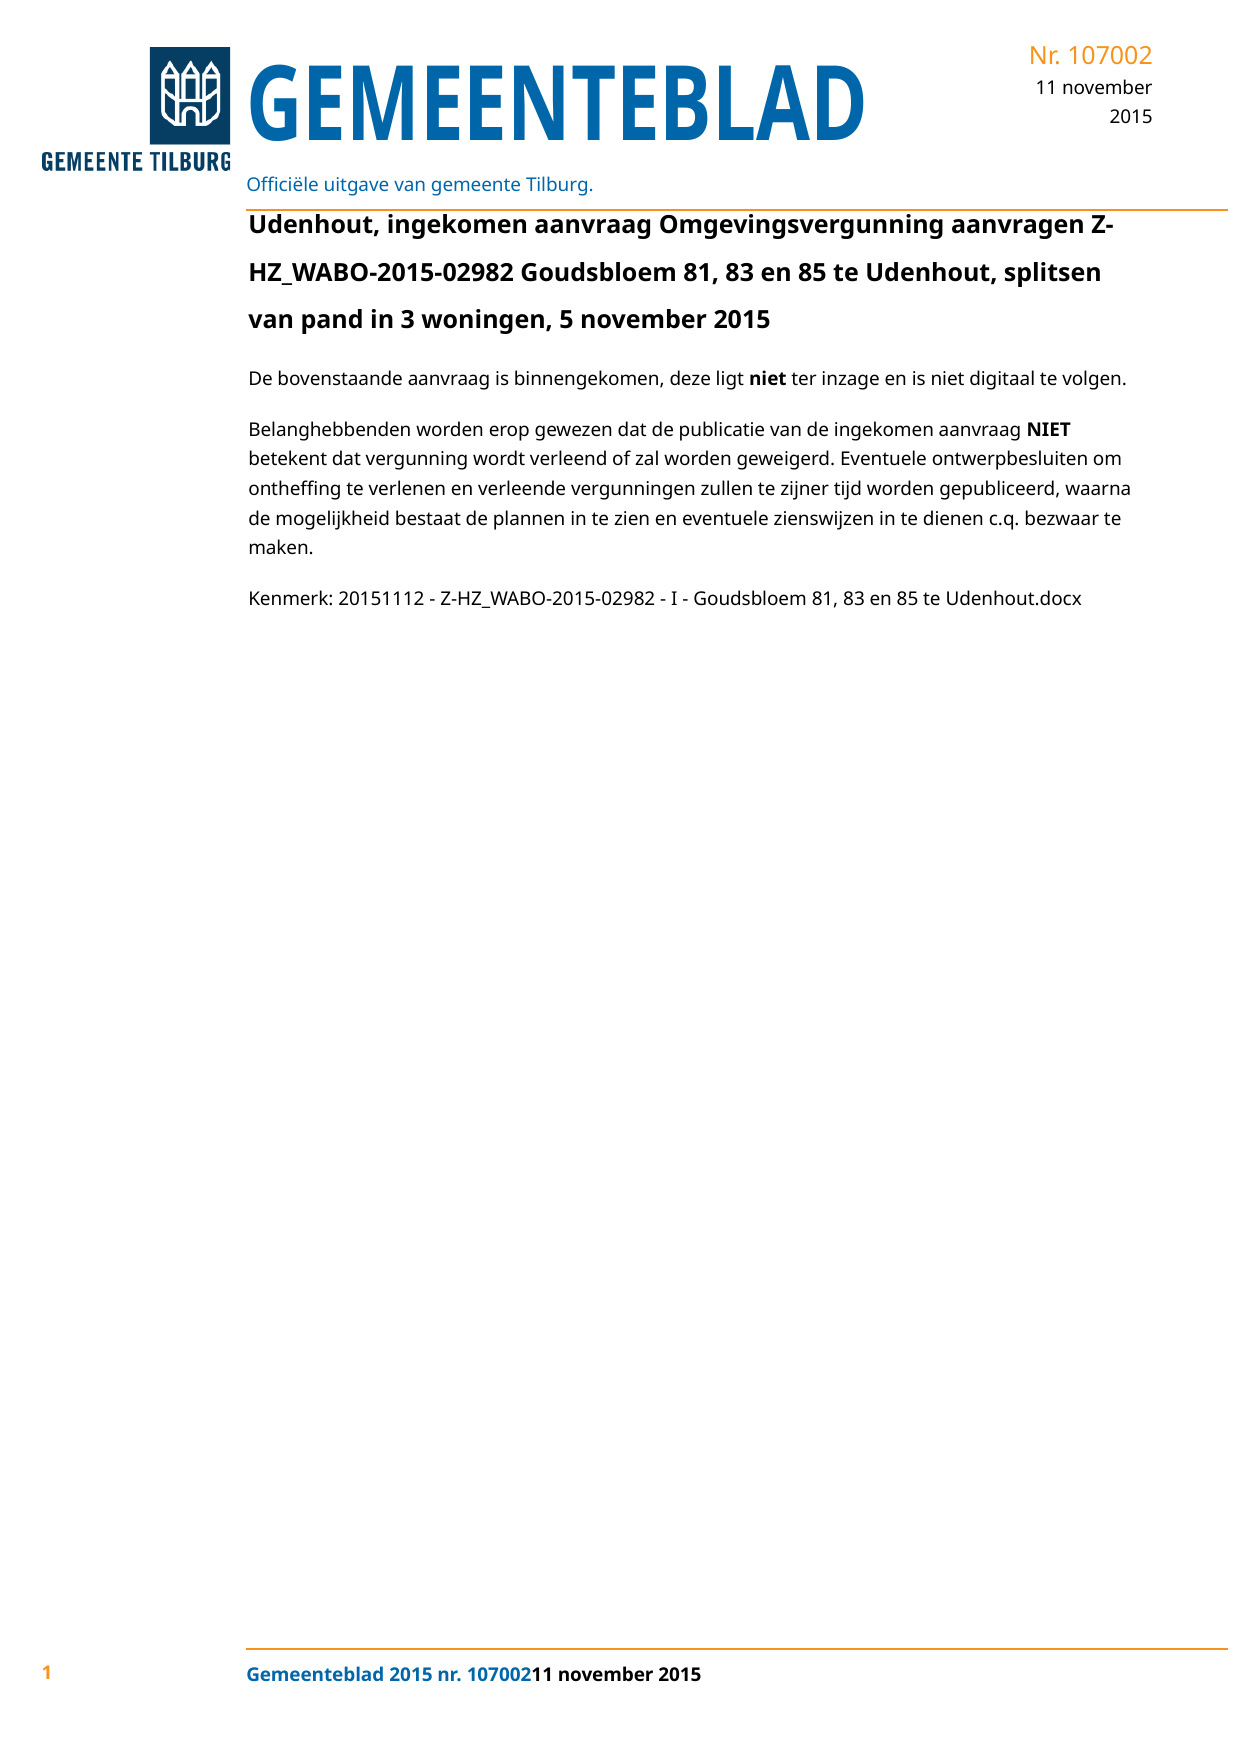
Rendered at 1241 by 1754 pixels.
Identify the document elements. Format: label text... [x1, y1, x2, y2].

text Udenhout, ingekomen aanvraag Omgevingsvergunning aanvragen Z-HZ_WABO-2015-02982 Goudsbloem 81, 83 en 85 te Udenhout, splitsen van pand in 3 woningen, 5 november 2015 [248, 211, 1152, 336]
text Belanghebbenden worden erop gewezen dat de publicatie van de ingekomen aanvraag NIET betekent dat vergunning wordt verleend of zal worden geweigerd. Eventuele ontwerpbesluiten om ontheffing te verlenen en verleende vergunningen zullen te zijner tijd worden gepubliceerd, waarna de mogelijkheid bestaat de plannen in te zien en eventuele zienswijzen in te dienen c.q. bezwaar te maken. [248, 416, 1152, 560]
text Kenmerk: 20151112 - Z-HZ_WABO-2015-02982 - I - Goudsbloem 81, 83 en 85 te Udenhout.docx [248, 585, 1152, 610]
picture [41, 47, 231, 172]
text De bovenstaande aanvraag is binnengekomen, deze ligt niet ter inzage en is niet digitaal te volgen. [248, 366, 1152, 391]
